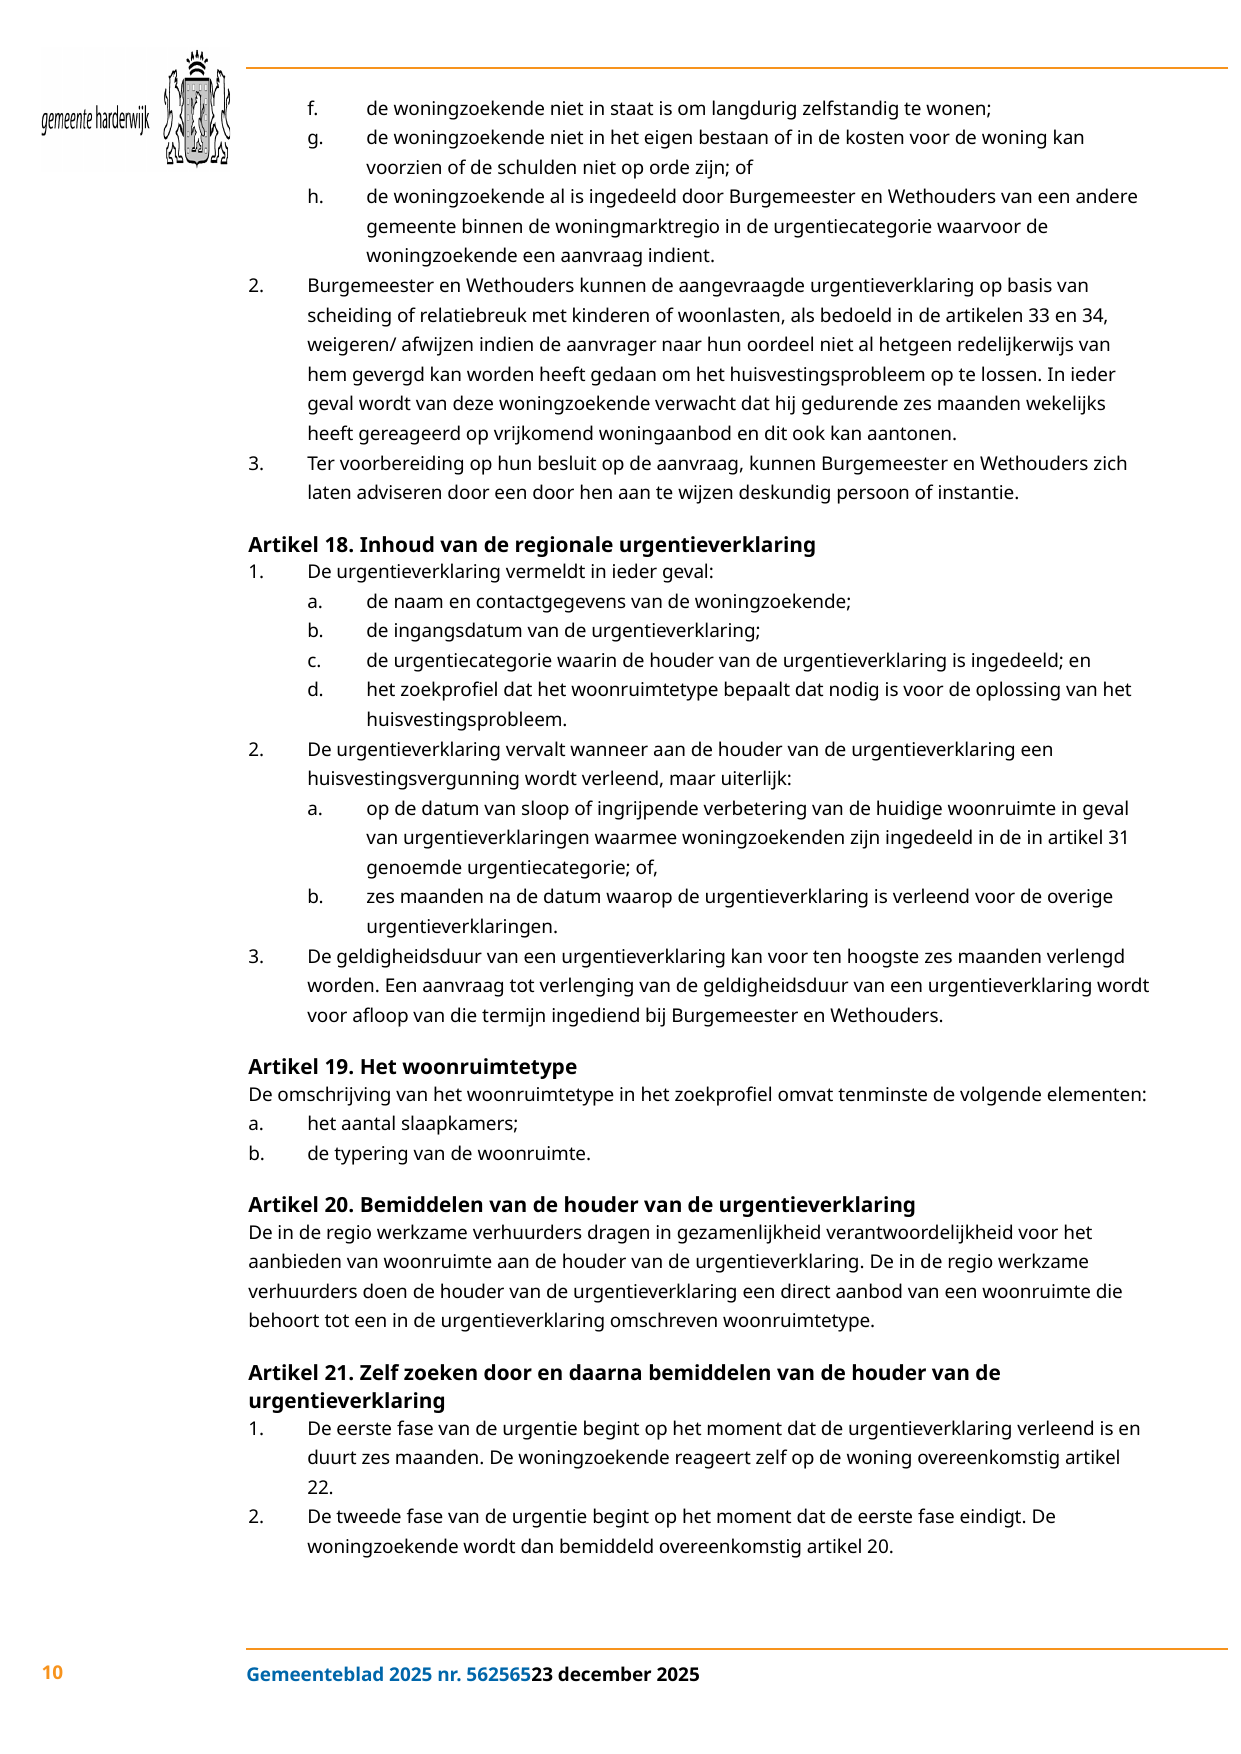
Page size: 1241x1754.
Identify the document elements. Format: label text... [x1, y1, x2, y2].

list Ter voorbereiding op hun besluit op de aanvraag, kunnen Burgemeester en Wethouders zich laten adviseren door een door hen aan te wijzen deskundig persoon of instantie. [248, 450, 1152, 505]
list de ingangsdatum van de urgentieverklaring; [307, 617, 1152, 643]
list De urgentieverklaring vervalt wanneer aan de houder van de urgentieverklaring een huisvestingsvergunning wordt verleend, maar uiterlijk: [248, 736, 1152, 791]
list de woningzoekende niet in staat is om langdurig zelfstandig te wonen; [307, 95, 1152, 121]
list De urgentieverklaring vermeldt in ieder geval: [248, 558, 1152, 584]
list op de datum van sloop of ingrijpende verbetering van de huidige woonruimte in geval van urgentieverklaringen waarmee woningzoekenden zijn ingedeeld in de in artikel 31 genoemde urgentiecategorie; of, [307, 795, 1152, 880]
text Artikel 19. Het woonruimtetype [248, 1052, 1152, 1081]
text Artikel 18. Inhoud van de regionale urgentieverklaring [248, 530, 1152, 558]
list de typering van de woonruimte. [248, 1140, 1152, 1166]
text Artikel 20. Bemiddelen van de houder van de urgentieverklaring [248, 1190, 1152, 1219]
text Artikel 21. Zelf zoeken door en daarna bemiddelen van de houder van de urgentieverklaring [248, 1358, 1152, 1415]
list Burgemeester en Wethouders kunnen de aangevraagde urgentieverklaring op basis van scheiding of relatiebreuk met kinderen of woonlasten, als bedoeld in de artikelen 33 en 34, weigeren/ afwijzen indien de aanvrager naar hun oordeel niet al hetgeen redelijkerwijs van hem gevergd kan worden heeft gedaan om het huisvestingsprobleem op te lossen. In ieder geval wordt van deze woningzoekende verwacht dat hij gedurende zes maanden wekelijks heeft gereageerd op vrijkomend woningaanbod en dit ook kan aantonen. [248, 272, 1152, 446]
text De omschrijving van het woonruimtetype in het zoekprofiel omvat tenminste de volgende elementen: [248, 1081, 1152, 1107]
list het zoekprofiel dat het woonruimtetype bepaalt dat nodig is voor de oplossing van het huisvestingsprobleem. [307, 677, 1152, 732]
picture [41, 47, 231, 172]
text De in de regio werkzame verhuurders dragen in gezamenlijkheid verantwoordelijkheid voor het aanbieden van woonruimte aan de houder van de urgentieverklaring. De in de regio werkzame verhuurders doen de houder van de urgentieverklaring een direct aanbod van een woonruimte die behoort tot een in de urgentieverklaring omschreven woonruimtetype. [248, 1219, 1152, 1333]
list de woningzoekende niet in het eigen bestaan of in de kosten voor de woning kan voorzien of de schulden niet op orde zijn; of [307, 124, 1152, 180]
list De tweede fase van de urgentie begint op het moment dat de eerste fase eindigt. De woningzoekende wordt dan bemiddeld overeenkomstig artikel 20. [248, 1504, 1152, 1559]
list de naam en contactgegevens van de woningzoekende; [307, 588, 1152, 613]
list De eerste fase van de urgentie begint op het moment dat de urgentieverklaring verleend is en duurt zes maanden. De woningzoekende reageert zelf op de woning overeenkomstig artikel 22. [248, 1415, 1152, 1500]
list het aantal slaapkamers; [248, 1110, 1152, 1136]
list zes maanden na de datum waarop de urgentieverklaring is verleend voor de overige urgentieverklaringen. [307, 884, 1152, 939]
list de urgentiecategorie waarin de houder van de urgentieverklaring is ingedeeld; en [307, 647, 1152, 673]
list de woningzoekende al is ingedeeld door Burgemeester en Wethouders van een andere gemeente binnen de woningmarktregio in de urgentiecategorie waarvoor de woningzoekende een aanvraag indient. [307, 183, 1152, 268]
list De geldigheidsduur van een urgentieverklaring kan voor ten hoogste zes maanden verlengd worden. Een aanvraag tot verlenging van de geldigheidsduur van een urgentieverklaring wordt voor afloop van die termijn ingediend bij Burgemeester en Wethouders. [248, 943, 1152, 1028]
